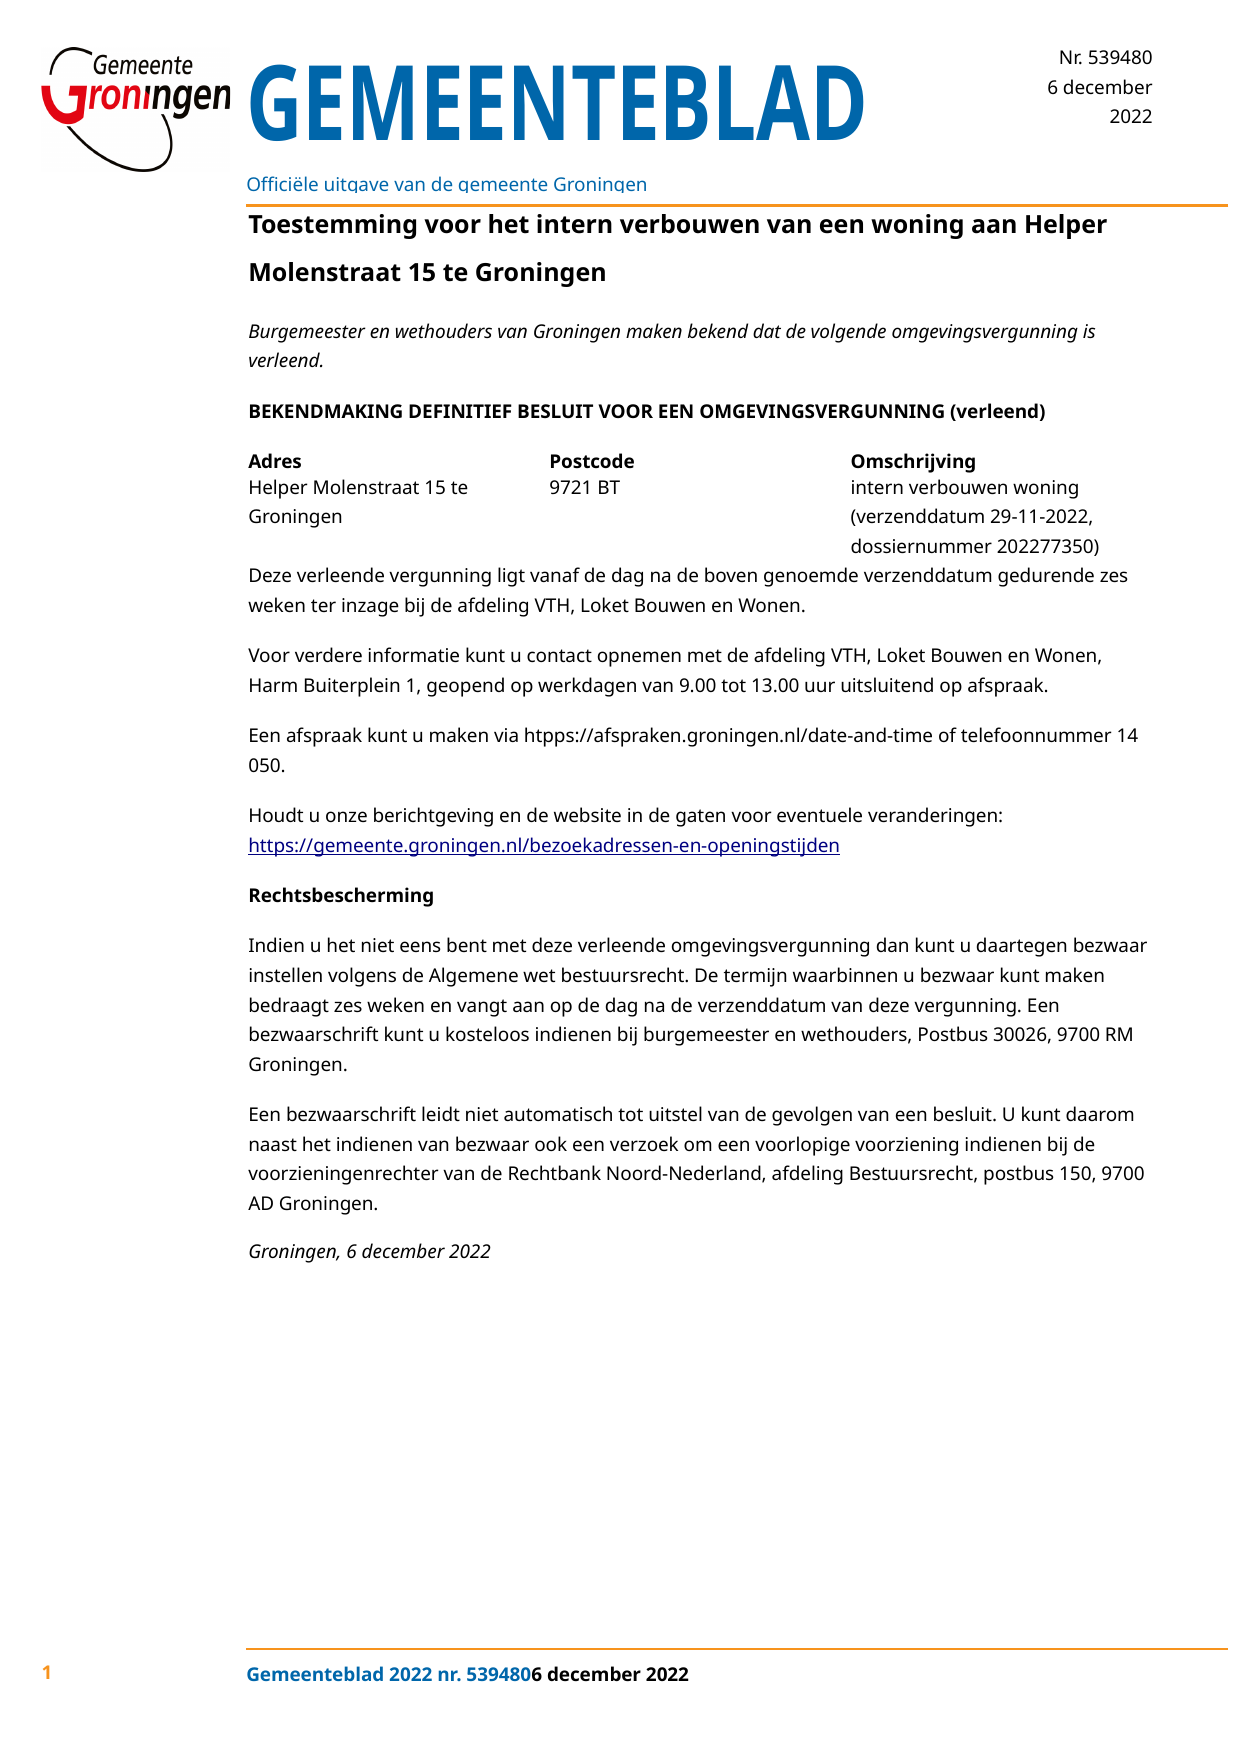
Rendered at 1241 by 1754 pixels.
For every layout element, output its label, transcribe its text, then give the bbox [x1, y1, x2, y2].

table_header Adres [248, 449, 549, 474]
text Rechtsbescherming [248, 882, 1152, 908]
table_cell Helper Molenstraat 15 te Groningen [248, 474, 549, 559]
text Indien u het niet eens bent met deze verleende omgevingsvergunning dan kunt u daartegen bezwaar instellen volgens de Algemene wet bestuursrecht. De termijn waarbinnen u bezwaar kunt maken bedraagt zes weken en vangt aan op de dag na de verzenddatum van deze vergunning. Een bezwaarschrift kunt u kosteloos indienen bij burgemeester en wethouders, Postbus 30026, 9700 RM Groningen. [248, 933, 1152, 1077]
text Burgemeester en wethouders van Groningen maken bekend dat de volgende omgevingsvergunning is verleend. [248, 318, 1152, 373]
text Voor verdere informatie kunt u contact opnemen met de afdeling VTH, Loket Bouwen en Wonen, Harm Buiterplein 1, geopend op werkdagen van 9.00 tot 13.00 uur uitsluitend op afspraak. [248, 642, 1152, 698]
text Een bezwaarschrift leidt niet automatisch tot uitstel van de gevolgen van een besluit. U kunt daarom naast het indienen van bezwaar ook een verzoek om een voorlopige voorziening indienen bij de voorzieningenrechter van de Rechtbank Noord-Nederland, afdeling Bestuursrecht, postbus 150, 9700 AD Groningen. [248, 1101, 1152, 1216]
picture [41, 47, 231, 172]
text Een afspraak kunt u maken via htpps://afspraken.groningen.nl/date-and-time of telefoonnummer 14 050. [248, 722, 1152, 778]
table_header Postcode [549, 449, 850, 474]
table_cell 9721 BT [549, 474, 850, 559]
text Groningen, 6 december 2022 [248, 1238, 1152, 1264]
text Deze verleende vergunning ligt vanaf de dag na de boven genoemde verzenddatum gedurende zes weken ter inzage bij de afdeling VTH, Loket Bouwen en Wonen. [248, 562, 1152, 618]
table_cell intern verbouwen woning (verzenddatum 29-11-2022, dossiernummer 202277350) [850, 474, 1152, 559]
text BEKENDMAKING DEFINITIEF BESLUIT VOOR EEN OMGEVINGSVERGUNNING (verleend) [248, 398, 1152, 424]
table_header Omschrijving [850, 449, 1152, 474]
text Toestemming voor het intern verbouwen van een woning aan Helper Molenstraat 15 te Groningen [248, 207, 1152, 288]
text Houdt u onze berichtgeving en de website in de gaten voor eventuele veranderingen: https://gemeente.groningen.nl/bezoekadressen-en-openingstijden [248, 802, 1152, 858]
